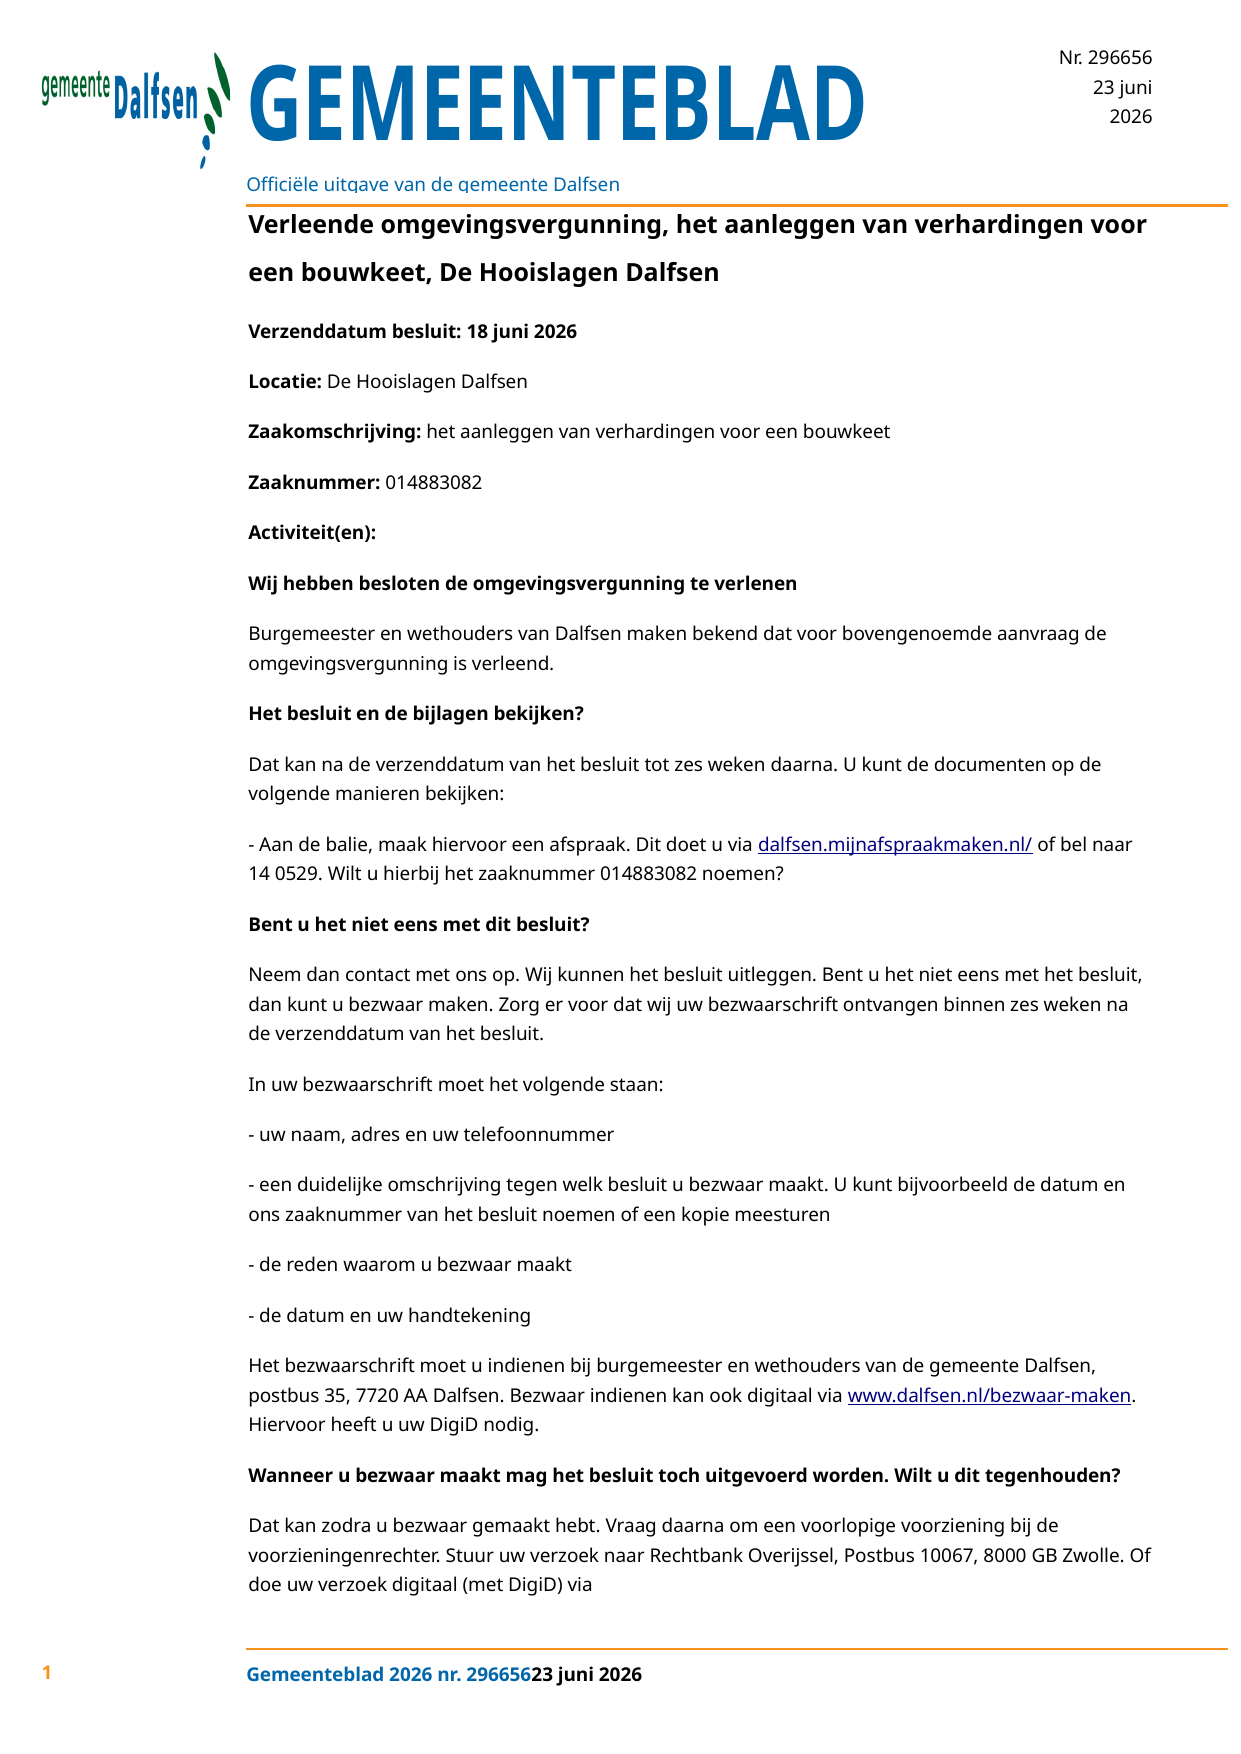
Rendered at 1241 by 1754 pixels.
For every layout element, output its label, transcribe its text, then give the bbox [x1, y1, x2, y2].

text - de datum en uw handtekening [248, 1302, 1152, 1328]
text Burgemeester en wethouders van Dalfsen maken bekend dat voor bovengenoemde aanvraag de omgevingsvergunning is verleend. [248, 620, 1152, 676]
text - uw naam, adres en uw telefoonnummer [248, 1121, 1152, 1147]
text Het bezwaarschrift moet u indienen bij burgemeester en wethouders van de gemeente Dalfsen, postbus 35, 7720 AA Dalfsen. Bezwaar indienen kan ook digitaal via www.dalfsen.nl/bezwaar-maken. Hiervoor heeft u uw DigiD nodig. [248, 1352, 1152, 1437]
picture [41, 47, 231, 172]
text - een duidelijke omschrijving tegen welk besluit u bezwaar maakt. U kunt bijvoorbeeld de datum en ons zaaknummer van het besluit noemen of een kopie meesturen [248, 1172, 1152, 1227]
text Bent u het niet eens met dit besluit? [248, 911, 1152, 937]
text Wij hebben besloten de omgevingsvergunning te verlenen [248, 570, 1152, 596]
text Wanneer u bezwaar maakt mag het besluit toch uitgevoerd worden. Wilt u dit tegenhouden? [248, 1462, 1152, 1488]
text In uw bezwaarschrift moet het volgende staan: [248, 1071, 1152, 1097]
text Locatie: De Hooislagen Dalfsen [248, 368, 1152, 394]
text Zaaknummer: 014883082 [248, 469, 1152, 495]
text Dat kan na de verzenddatum van het besluit tot zes weken daarna. U kunt de documenten op de volgende manieren bekijken: [248, 751, 1152, 806]
text Verzenddatum besluit: 18 juni 2026 [248, 318, 1152, 344]
text - de reden waarom u bezwaar maakt [248, 1252, 1152, 1277]
text Activiteit(en): [248, 519, 1152, 545]
text - Aan de balie, maak hiervoor een afspraak. Dit doet u via dalfsen.mijnafspraakmaken.nl/ of bel naar 14 0529. Wilt u hierbij het zaaknummer 014883082 noemen? [248, 831, 1152, 886]
text Het besluit en de bijlagen bekijken? [248, 700, 1152, 726]
text Neem dan contact met ons op. Wij kunnen het besluit uitleggen. Bent u het niet eens met het besluit, dan kunt u bezwaar maken. Zorg er voor dat wij uw bezwaarschrift ontvangen binnen zes weken na de verzenddatum van het besluit. [248, 961, 1152, 1046]
text Verleende omgevingsvergunning, het aanleggen van verhardingen voor een bouwkeet, De Hooislagen Dalfsen [248, 207, 1152, 288]
text Dat kan zodra u bezwaar gemaakt hebt. Vraag daarna om een voorlopige voorziening bij de voorzieningenrechter. Stuur uw verzoek naar Rechtbank Overijssel, Postbus 10067, 8000 GB Zwolle. Of doe uw verzoek digitaal (met DigiD) via [248, 1512, 1152, 1597]
text Zaakomschrijving: het aanleggen van verhardingen voor een bouwkeet [248, 419, 1152, 444]
